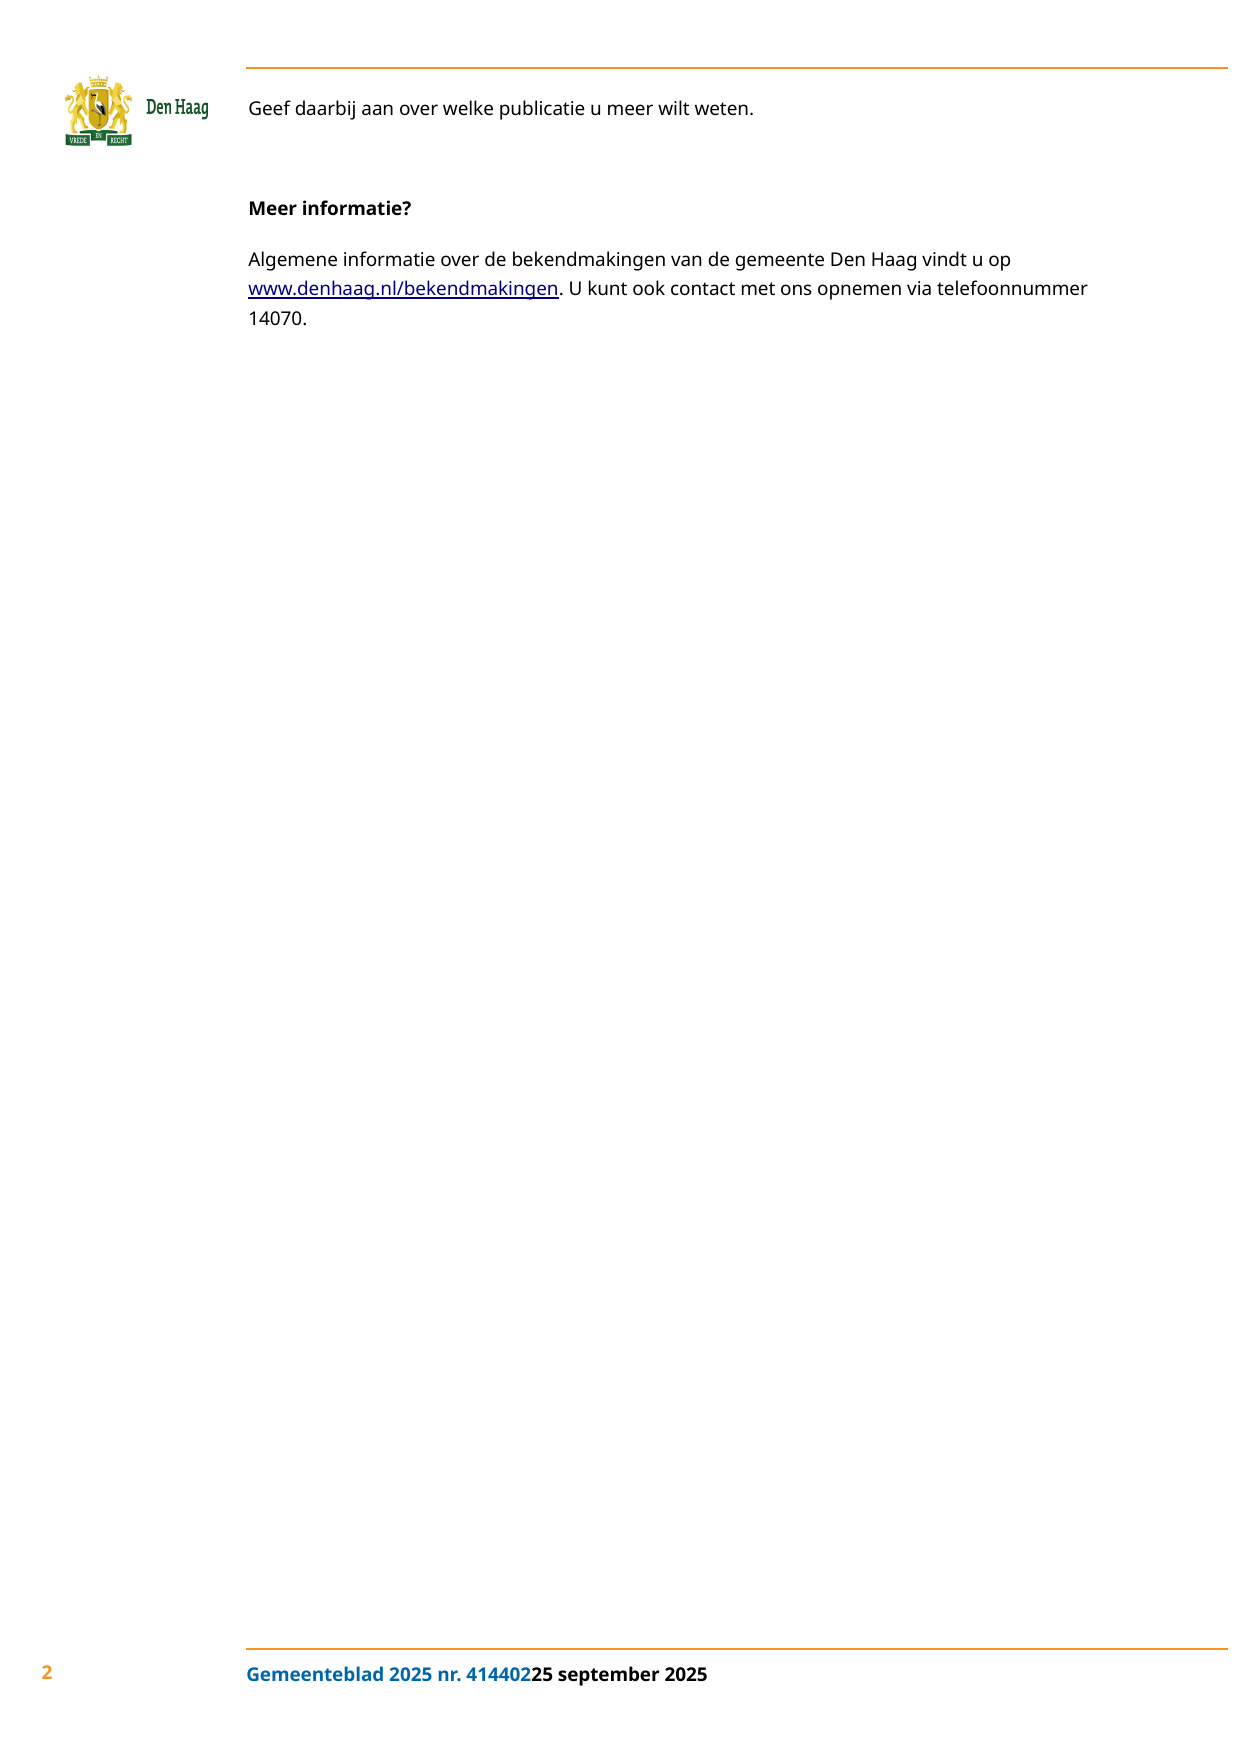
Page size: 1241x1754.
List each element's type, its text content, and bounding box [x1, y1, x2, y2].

text Algemene informatie over de bekendmakingen van de gemeente Den Haag vindt u op www.denhaag.nl/bekendmakingen. U kunt ook contact met ons opnemen via telefoonnummer 14070. [248, 246, 1152, 331]
text Meer informatie? [248, 196, 1152, 221]
text Geef daarbij aan over welke publicatie u meer wilt weten. [248, 95, 1152, 121]
picture [41, 47, 231, 172]
